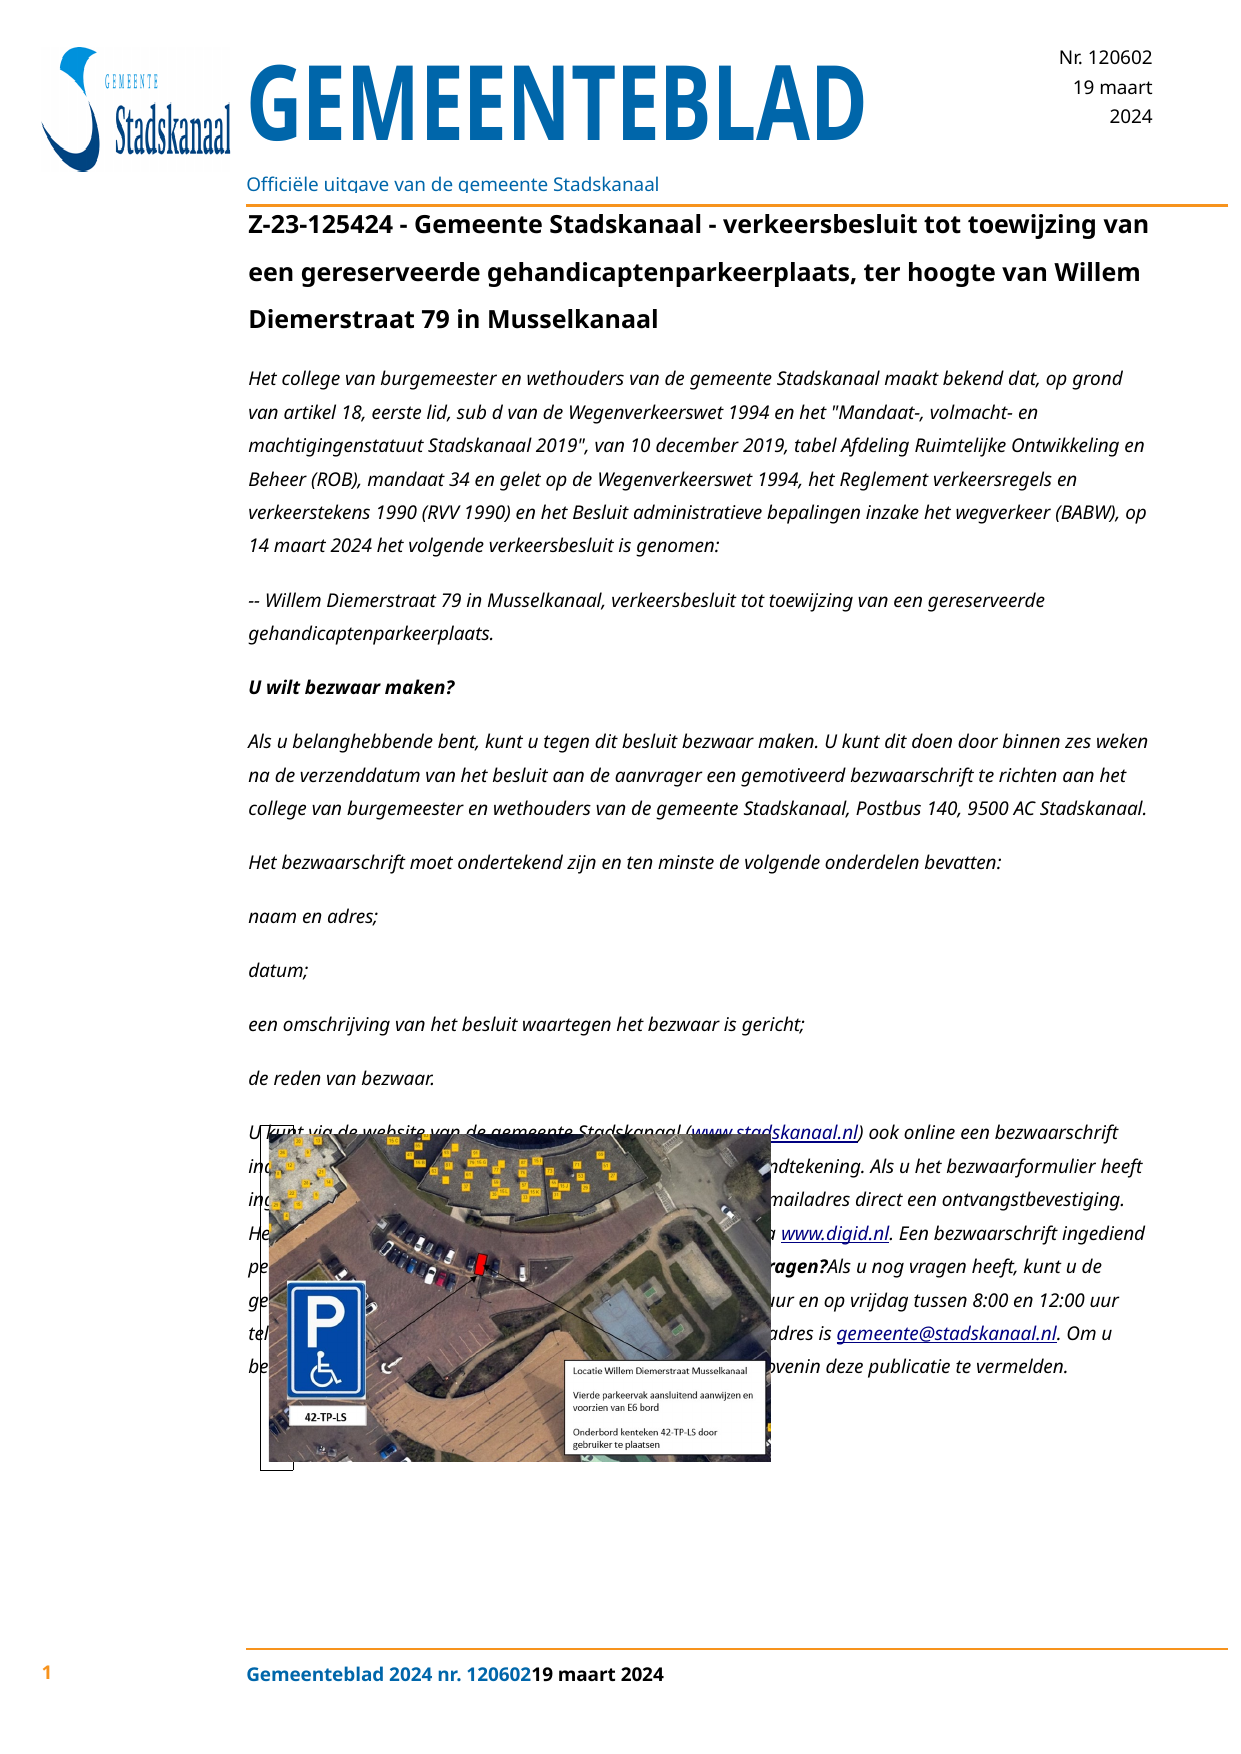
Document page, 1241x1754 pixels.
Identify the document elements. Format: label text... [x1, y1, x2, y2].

text U kunt via de website van de gemeente Stadskanaal (www.stadskanaal.nl) ook online een bezwaarschrift indienen. Hiervoor logt u in met uw DigiD. Dit is uw digitale handtekening. Als u het bezwaarformulier heeft ingevuld en verstuurd, ontvangt u op het door u opgegeven e‑mailadres direct een ontvangstbevestiging. Heeft u nog geen DigiD? U kunt eenvoudig DigiD aanvragen via www.digid.nl. Een bezwaarschrift ingediend per e‑mail wordt niet in behandeling genomen. U heeft nog vragen?Als u nog vragen heeft, kunt u de gemeente van maandag t/m donderdag tussen 8:00 en 16:00 uur en op vrijdag tussen 8:00 en 12:00 uur telefonisch bereiken via het nummer 0599 631 631. Het e‑mailadres is gemeente@stadskanaal.nl. Om u beter van dienst te kunnen zijn, verzoeken wij u het kenmerk bovenin deze publicatie te vermelden. [248, 1119, 1152, 1379]
text -- Willem Diemerstraat 79 in Musselkanaal, verkeersbesluit tot toewijzing van een gereserveerde gehandicaptenparkeerplaats. [248, 587, 1152, 646]
text Het bezwaarschrift moet ondertekend zijn en ten minste de volgende onderdelen bevatten: [248, 849, 1152, 875]
text een omschrijving van het besluit waartegen het bezwaar is gericht; [248, 1011, 1152, 1037]
picture [268, 1134, 771, 1462]
text naam en adres; [248, 903, 1152, 929]
text de reden van bezwaar. [248, 1066, 1152, 1091]
text datum; [248, 957, 1152, 983]
picture [41, 47, 231, 172]
text Het college van burgemeester en wethouders van de gemeente Stadskanaal maakt bekend dat, op grond van artikel 18, eerste lid, sub d van de Wegenverkeerswet 1994 en het "Mandaat-, volmacht- en machtigingenstatuut Stadskanaal 2019", van 10 december 2019, tabel Afdeling Ruimtelijke Ontwikkeling en Beheer (ROB), mandaat 34 en gelet op de Wegenverkeerswet 1994, het Reglement verkeersregels en verkeerstekens 1990 (RVV 1990) en het Besluit administratieve bepalingen inzake het wegverkeer (BABW), op 14 maart 2024 het volgende verkeersbesluit is genomen: [248, 366, 1152, 558]
text Als u belanghebbende bent, kunt u tegen dit besluit bezwaar maken. U kunt dit doen door binnen zes weken na de verzenddatum van het besluit aan de aanvrager een gemotiveerd bezwaarschrift te richten aan het college van burgemeester en wethouders van de gemeente Stadskanaal, Postbus 140, 9500 AC Stadskanaal. [248, 728, 1152, 821]
text U wilt bezwaar maken? [248, 674, 1152, 700]
text Z-23-125424 - Gemeente Stadskanaal - verkeersbesluit tot toewijzing van een gereserveerde gehandicaptenparkeerplaats, ter hoogte van Willem Diemerstraat 79 in Musselkanaal [248, 207, 1152, 336]
